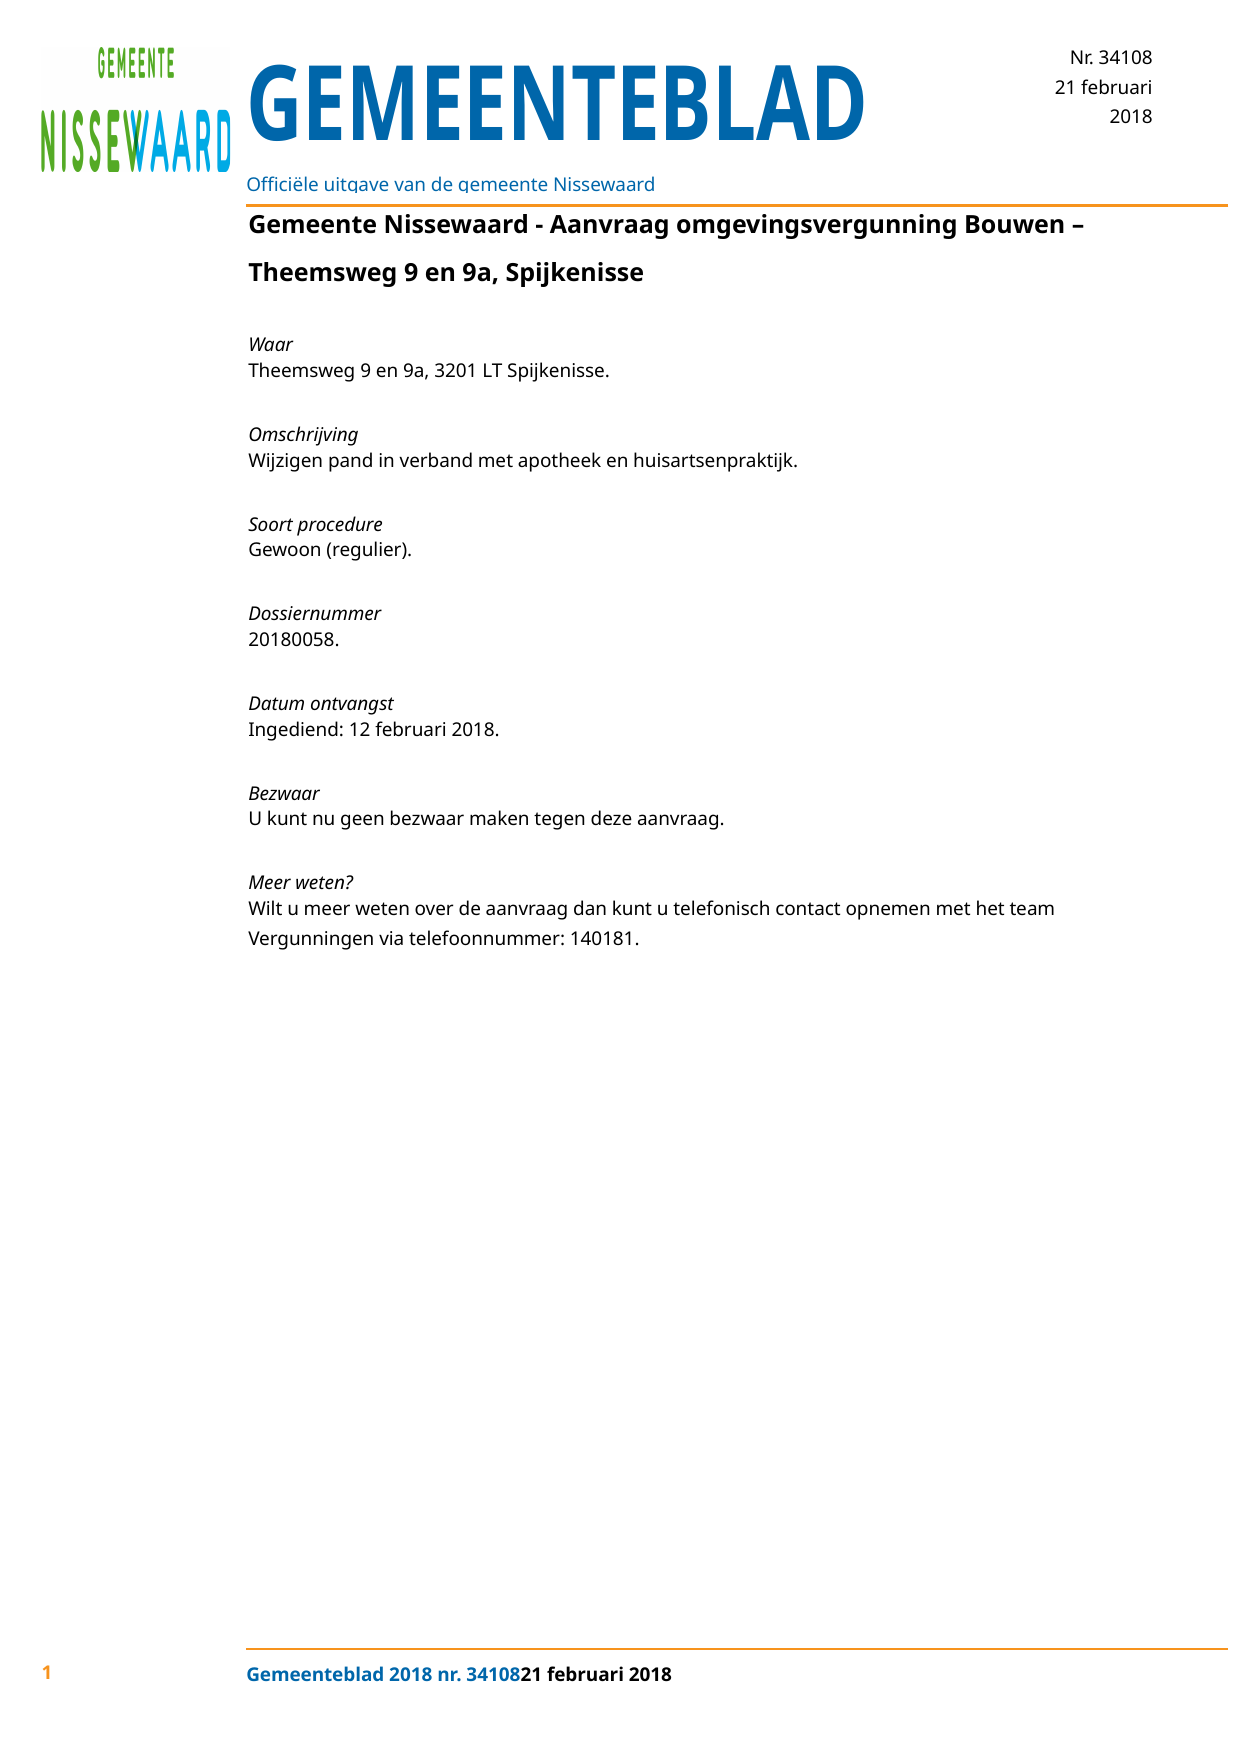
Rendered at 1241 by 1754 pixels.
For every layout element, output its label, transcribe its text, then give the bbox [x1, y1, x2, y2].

text Gewoon (regulier). [248, 537, 1152, 562]
text Theemsweg 9 en 9a, 3201 LT Spijkenisse. [248, 357, 1152, 383]
picture [41, 47, 231, 172]
text Datum ontvangst [248, 690, 1152, 716]
picture [154, 157, 165, 172]
text 20180058. [248, 626, 1152, 652]
text Gemeente Nissewaard - Aanvraag omgevingsvergunning Bouwen – Theemsweg 9 en 9a, Spijkenisse [248, 207, 1152, 288]
text Bezwaar [248, 780, 1152, 806]
text Omschrijving [248, 421, 1152, 447]
text Waar [248, 331, 1152, 357]
text Dossiernummer [248, 601, 1152, 626]
picture [176, 157, 187, 172]
picture [222, 122, 227, 160]
text U kunt nu geen bezwaar maken tegen deze aanvraag. [248, 806, 1152, 831]
text Wijzigen pand in verband met apotheek en huisartsenpraktijk. [248, 447, 1152, 473]
text Ingediend: 12 februari 2018. [248, 716, 1152, 742]
picture [200, 151, 206, 172]
picture [201, 122, 206, 138]
text Soort procedure [248, 511, 1152, 537]
text Wilt u meer weten over de aanvraag dan kunt u telefonisch contact opnemen met het team Vergunningen via telefoonnummer: 140181. [248, 895, 1152, 951]
text Meer weten? [248, 869, 1152, 895]
